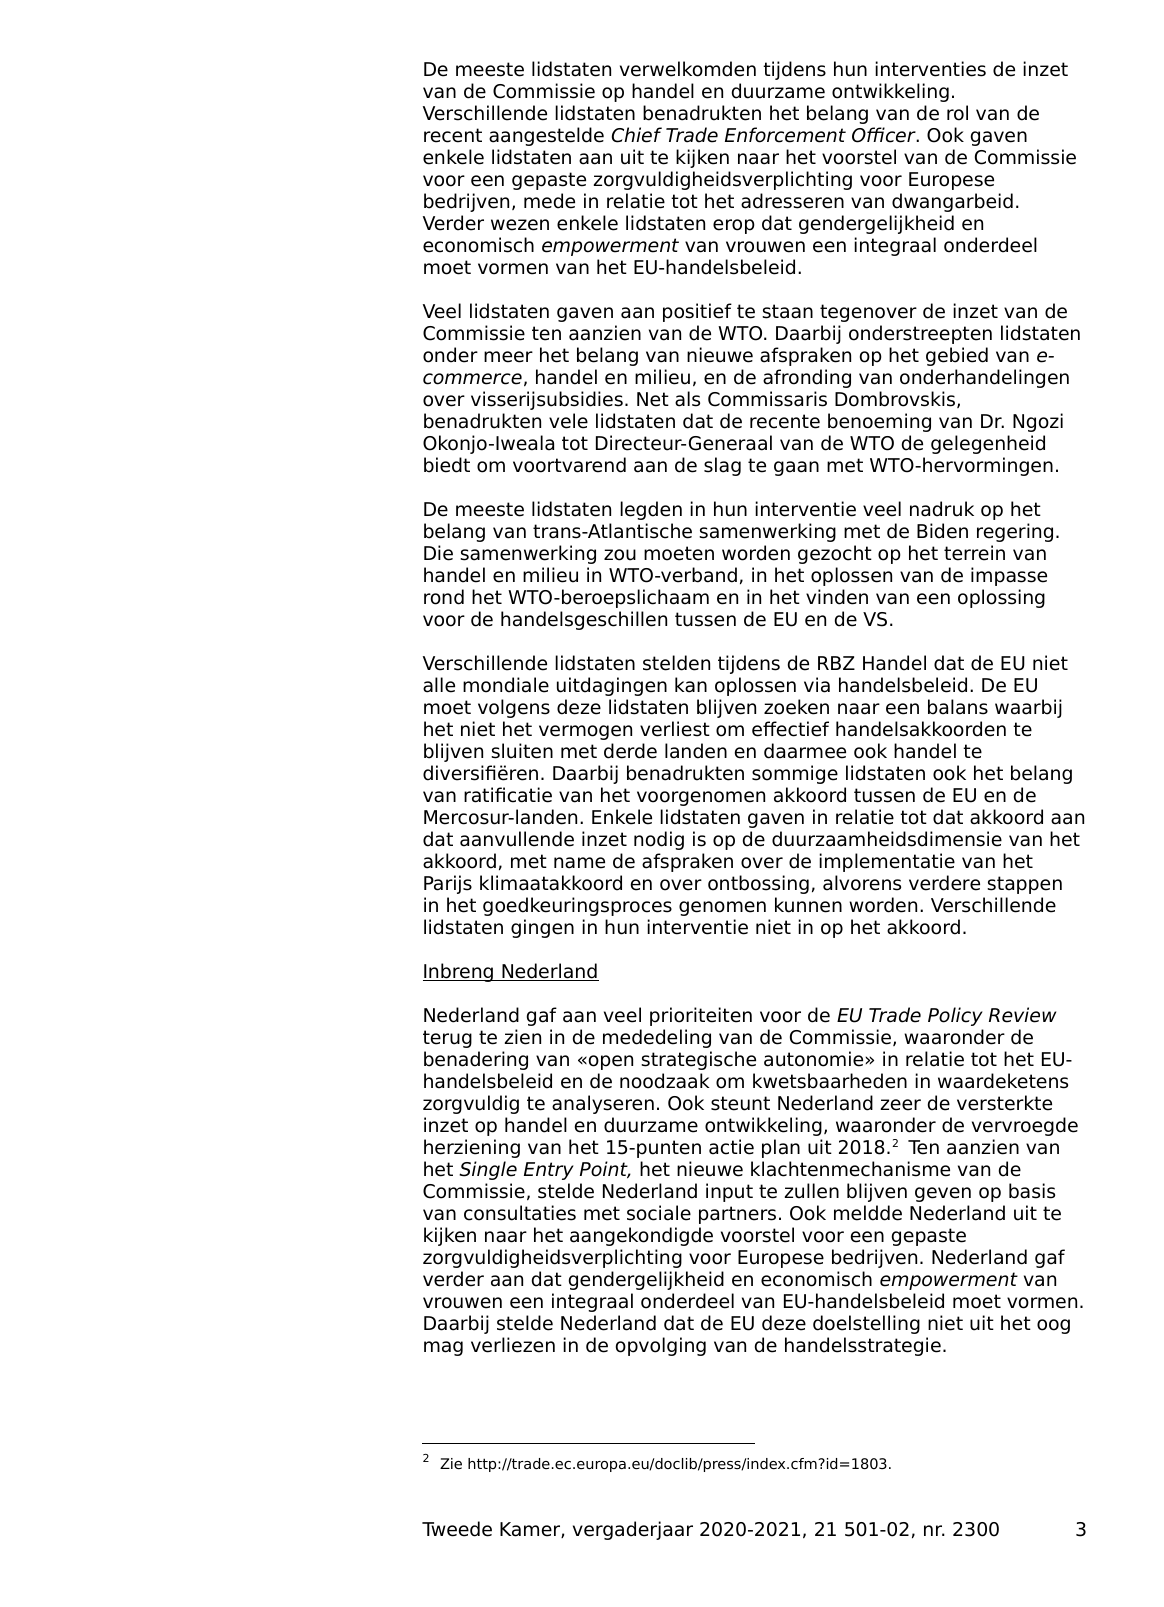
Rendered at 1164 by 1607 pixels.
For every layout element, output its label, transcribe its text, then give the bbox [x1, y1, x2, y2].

subtitle Inbreng Nederland [422, 961, 1087, 983]
text Nederland gaf aan veel prioriteiten voor de EU Trade Policy Review terug te zien in de mededeling van de Commissie, waaronder de benadering van «open strategische autonomie» in relatie tot het EU-handelsbeleid en de noodzaak om kwetsbaarheden in waardeketens zorgvuldig te analyseren. Ook steunt Nederland zeer de versterkte inzet op handel en duurzame ontwikkeling, waaronder de vervroegde herziening van het 15-punten actie plan uit 2018. Ten aanzien van het Single Entry Point, het nieuwe klachtenmechanisme van de Commissie, stelde Nederland input te zullen blijven geven op basis van consultaties met sociale partners. Ook meldde Nederland uit te kijken naar het aangekondigde voorstel voor een gepaste zorgvuldigheidsverplichting voor Europese bedrijven. Nederland gaf verder aan dat gendergelijkheid en economisch empowerment van vrouwen een integraal onderdeel van EU-handelsbeleid moet vormen. Daarbij stelde Nederland dat de EU deze doelstelling niet uit het oog mag verliezen in de opvolging van de handelsstrategie. [422, 1005, 1087, 1357]
text Veel lidstaten gaven aan positief te staan tegenover de inzet van de Commissie ten aanzien van de WTO. Daarbij onderstreepten lidstaten onder meer het belang van nieuwe afspraken op het gebied van e-commerce, handel en milieu, en de afronding van onderhandelingen over visserijsubsidies. Net als Commissaris Dombrovskis, benadrukten vele lidstaten dat de recente benoeming van Dr. Ngozi Okonjo-Iweala tot Directeur-Generaal van de WTO de gelegenheid biedt om voortvarend aan de slag te gaan met WTO-hervormingen. [422, 301, 1087, 477]
text Verschillende lidstaten stelden tijdens de RBZ Handel dat de EU niet alle mondiale uitdagingen kan oplossen via handelsbeleid. De EU moet volgens deze lidstaten blijven zoeken naar een balans waarbij het niet het vermogen verliest om effectief handelsakkoorden te blijven sluiten met derde landen en daarmee ook handel te diversifiëren. Daarbij benadrukten sommige lidstaten ook het belang van ratificatie van het voorgenomen akkoord tussen de EU en de Mercosur-landen. Enkele lidstaten gaven in relatie tot dat akkoord aan dat aanvullende inzet nodig is op de duurzaamheidsdimensie van het akkoord, met name de afspraken over de implementatie van het Parijs klimaatakkoord en over ontbossing, alvorens verdere stappen in het goedkeuringsproces genomen kunnen worden. Verschillende lidstaten gingen in hun interventie niet in op het akkoord. [422, 653, 1087, 939]
text De meeste lidstaten legden in hun interventie veel nadruk op het belang van trans-Atlantische samenwerking met de Biden regering. Die samenwerking zou moeten worden gezocht op het terrein van handel en milieu in WTO-verband, in het oplossen van de impasse rond het WTO-beroepslichaam en in het vinden van een oplossing voor de handelsgeschillen tussen de EU en de VS. [422, 499, 1087, 631]
text Zie http://trade.ec.europa.eu/doclib/press/index.cfm?id=1803. [422, 1452, 1087, 1474]
text De meeste lidstaten verwelkomden tijdens hun interventies de inzet van de Commissie op handel en duurzame ontwikkeling. Verschillende lidstaten benadrukten het belang van de rol van de recent aangestelde Chief Trade Enforcement Officer. Ook gaven enkele lidstaten aan uit te kijken naar het voorstel van de Commissie voor een gepaste zorgvuldigheidsverplichting voor Europese bedrijven, mede in relatie tot het adresseren van dwangarbeid. Verder wezen enkele lidstaten erop dat gendergelijkheid en economisch empowerment van vrouwen een integraal onderdeel moet vormen van het EU-handelsbeleid. [422, 59, 1087, 279]
